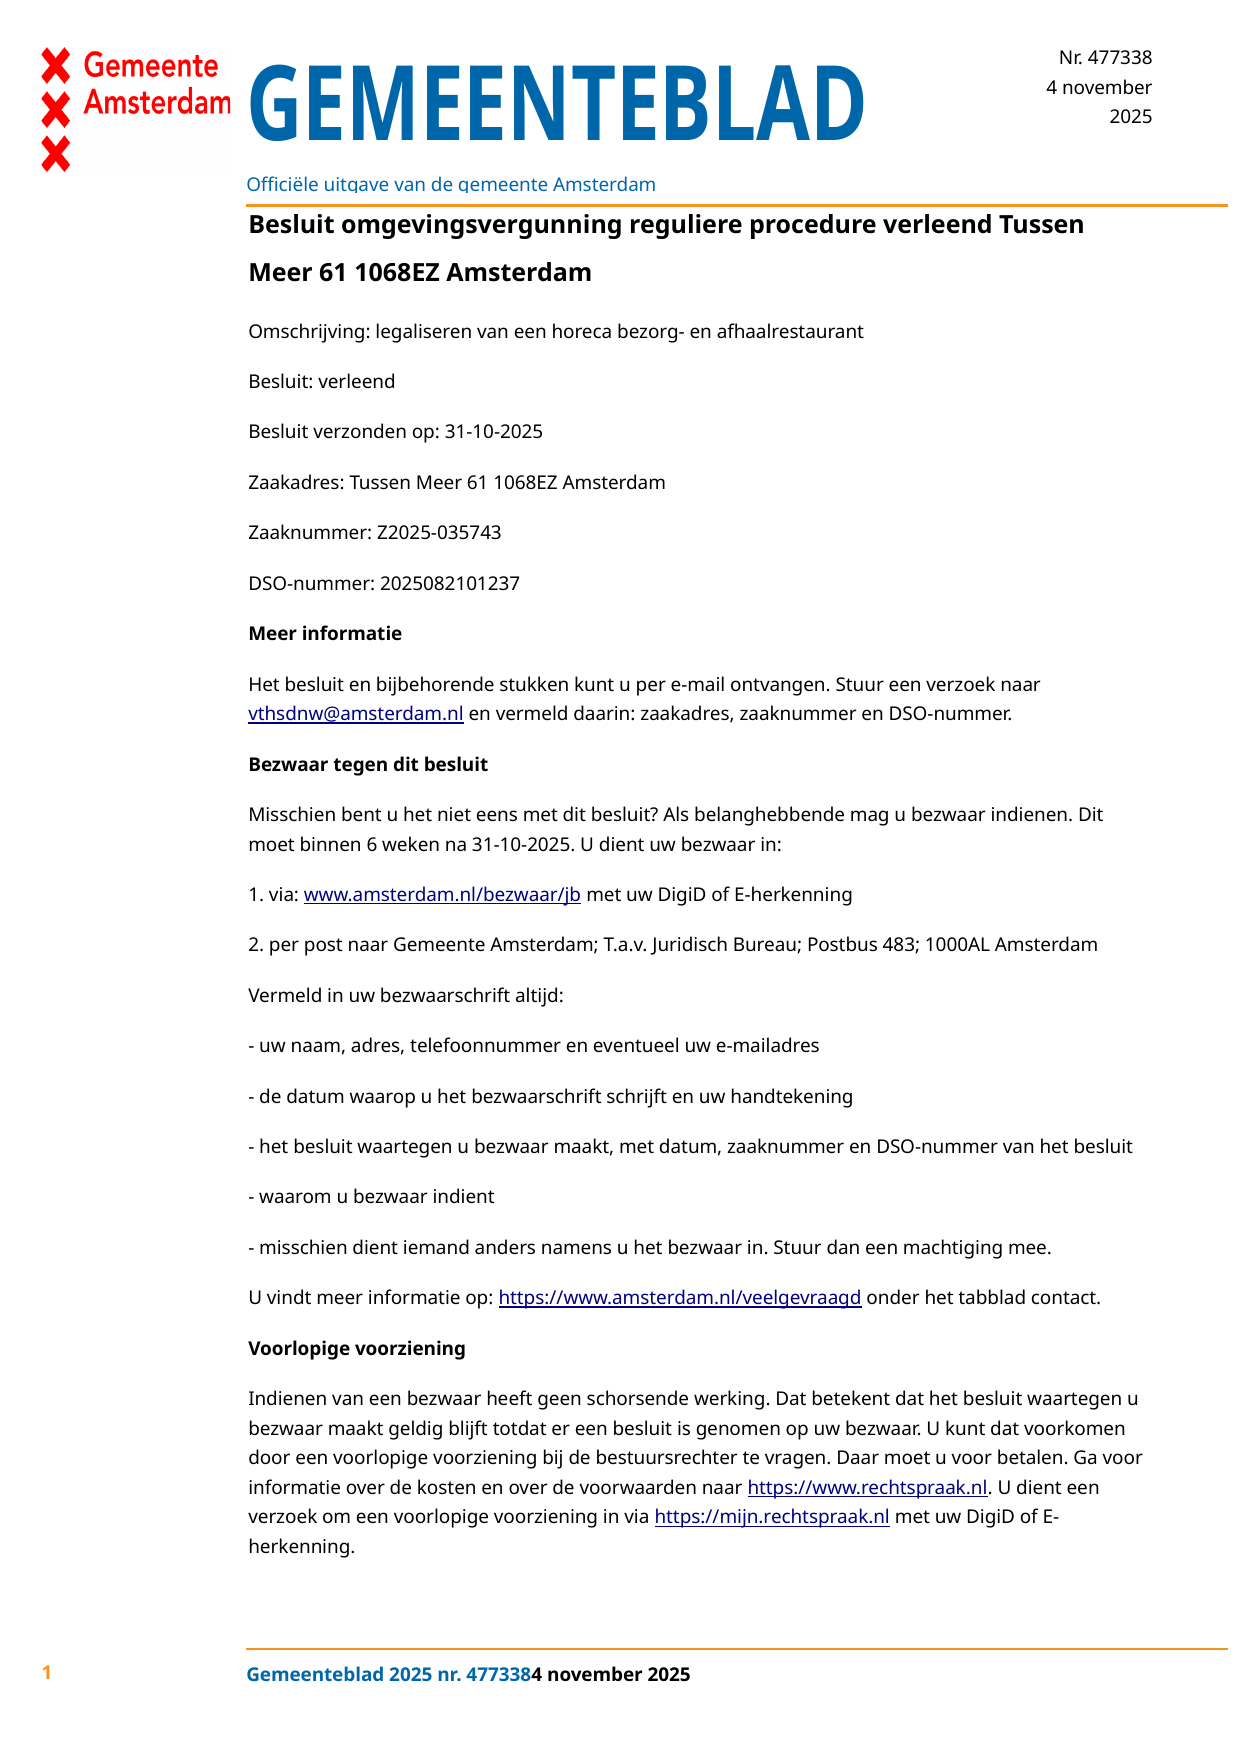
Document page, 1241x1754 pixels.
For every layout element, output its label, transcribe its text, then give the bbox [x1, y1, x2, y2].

text - het besluit waartegen u bezwaar maakt, met datum, zaaknummer en DSO-nummer van het besluit [248, 1133, 1152, 1159]
text Misschien bent u het niet eens met dit besluit? Als belanghebbende mag u bezwaar indienen. Dit moet binnen 6 weken na 31-10-2025. U dient uw bezwaar in: [248, 801, 1152, 857]
text Besluit verzonden op: 31-10-2025 [248, 419, 1152, 444]
text DSO-nummer: 2025082101237 [248, 570, 1152, 596]
text 1. via: www.amsterdam.nl/bezwaar/jb met uw DigiD of E-herkenning [248, 881, 1152, 907]
text Meer informatie [248, 620, 1152, 646]
text Omschrijving: legaliseren van een horeca bezorg- en afhaalrestaurant [248, 318, 1152, 344]
text Besluit: verleend [248, 368, 1152, 394]
text - de datum waarop u het bezwaarschrift schrijft en uw handtekening [248, 1083, 1152, 1109]
text Indienen van een bezwaar heeft geen schorsende werking. Dat betekent dat het besluit waartegen u bezwaar maakt geldig blijft totdat er een besluit is genomen op uw bezwaar. U kunt dat voorkomen door een voorlopige voorziening bij de bestuursrechter te vragen. Daar moet u voor betalen. Ga voor informatie over de kosten en over de voorwaarden naar https://www.rechtspraak.nl. U dient een verzoek om een voorlopige voorziening in via https://mijn.rechtspraak.nl met uw DigiD of E-herkenning. [248, 1385, 1152, 1559]
text Zaaknummer: Z2025-035743 [248, 519, 1152, 545]
text Het besluit en bijbehorende stukken kunt u per e-mail ontvangen. Stuur een verzoek naar vthsdnw@amsterdam.nl en vermeld daarin: zaakadres, zaaknummer en DSO-nummer. [248, 671, 1152, 726]
text - uw naam, adres, telefoonnummer en eventueel uw e-mailadres [248, 1032, 1152, 1058]
text - misschien dient iemand anders namens u het bezwaar in. Stuur dan een machtiging mee. [248, 1234, 1152, 1260]
text Zaakadres: Tussen Meer 61 1068EZ Amsterdam [248, 469, 1152, 495]
text Bezwaar tegen dit besluit [248, 751, 1152, 777]
picture [41, 47, 231, 172]
text Besluit omgevingsvergunning reguliere procedure verleend Tussen Meer 61 1068EZ Amsterdam [248, 207, 1152, 288]
text 2. per post naar Gemeente Amsterdam; T.a.v. Juridisch Bureau; Postbus 483; 1000AL Amsterdam [248, 932, 1152, 957]
text Voorlopige voorziening [248, 1335, 1152, 1361]
text U vindt meer informatie op: https://www.amsterdam.nl/veelgevraagd onder het tabblad contact. [248, 1284, 1152, 1310]
text Vermeld in uw bezwaarschrift altijd: [248, 982, 1152, 1008]
text - waarom u bezwaar indient [248, 1184, 1152, 1209]
